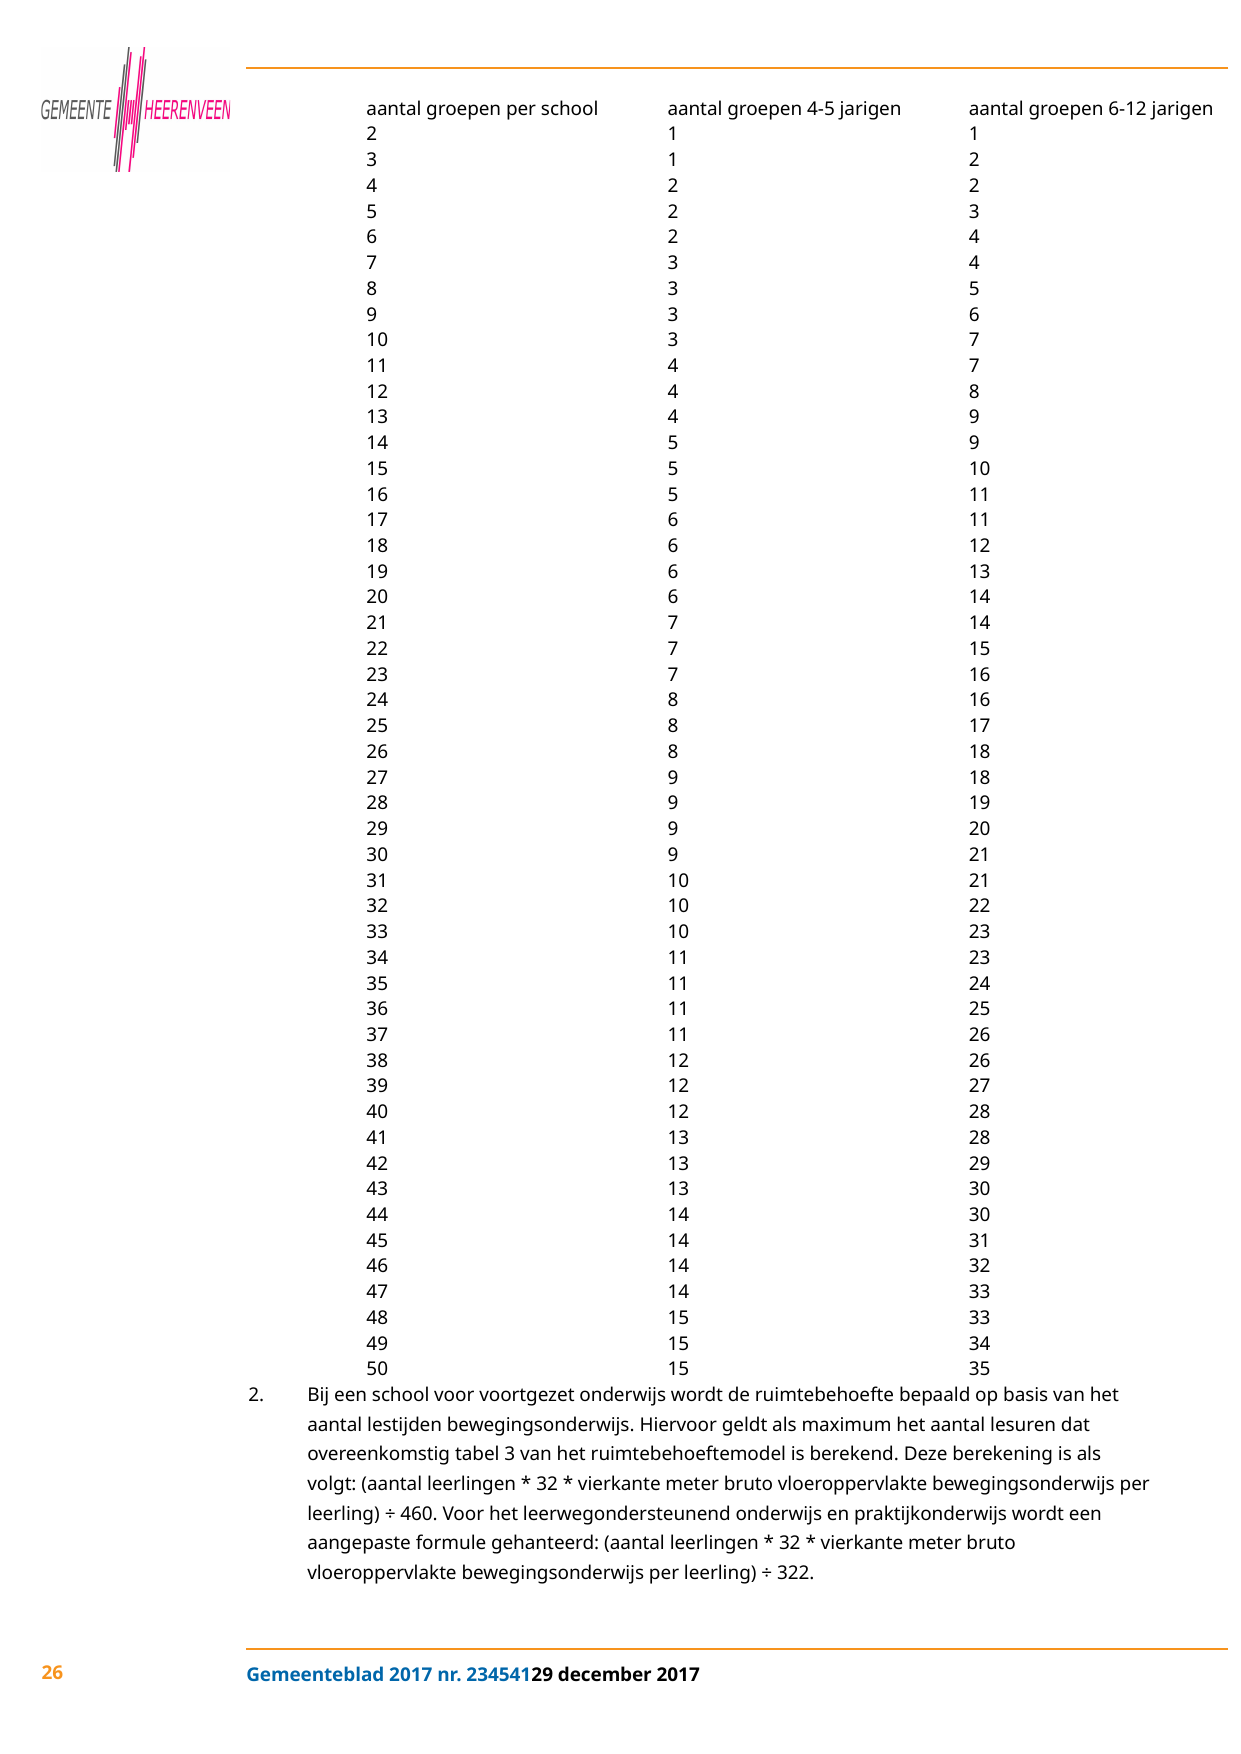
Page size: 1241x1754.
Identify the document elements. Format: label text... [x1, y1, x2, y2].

table_cell 27 [366, 764, 667, 789]
table_cell 48 [366, 1304, 667, 1330]
table_cell 35 [969, 1356, 1240, 1381]
table_cell 7 [667, 661, 968, 687]
table_cell 50 [366, 1356, 667, 1381]
table_cell 28 [366, 790, 667, 815]
table_cell 11 [667, 970, 968, 995]
table_cell 33 [969, 1279, 1240, 1304]
table_cell 47 [366, 1279, 667, 1304]
table_cell 31 [366, 867, 667, 892]
table_cell 39 [366, 1073, 667, 1098]
table_cell 3 [667, 275, 968, 301]
table_cell 13 [667, 1124, 968, 1150]
table_cell 34 [366, 944, 667, 970]
table_cell 41 [366, 1124, 667, 1150]
table_cell 5 [667, 429, 968, 455]
table_cell 36 [366, 995, 667, 1021]
table_cell 3 [667, 326, 968, 352]
table_cell 27 [969, 1073, 1240, 1098]
table_cell 9 [969, 404, 1240, 429]
table_cell 26 [969, 1047, 1240, 1073]
table_cell 10 [667, 918, 968, 944]
table_cell 42 [366, 1150, 667, 1176]
table_cell 32 [366, 893, 667, 918]
table_cell 3 [366, 146, 667, 172]
table_cell 2 [667, 172, 968, 198]
table_cell 7 [667, 610, 968, 635]
table_cell 17 [969, 713, 1240, 738]
table_cell 8 [667, 738, 968, 764]
table_cell 32 [969, 1253, 1240, 1278]
table_cell 6 [667, 584, 968, 609]
table_cell 40 [366, 1098, 667, 1124]
table_cell 23 [366, 661, 667, 687]
table_cell 2 [969, 172, 1240, 198]
table_cell 15 [667, 1330, 968, 1356]
table_cell 11 [969, 481, 1240, 507]
table_cell 12 [667, 1073, 968, 1098]
table_cell 11 [667, 944, 968, 970]
table_cell 4 [969, 224, 1240, 249]
table_cell 14 [366, 429, 667, 455]
table_cell 10 [667, 867, 968, 892]
table_cell 18 [969, 764, 1240, 789]
table_cell 4 [667, 378, 968, 404]
table_cell 26 [366, 738, 667, 764]
table_cell 21 [969, 867, 1240, 892]
table_cell 24 [969, 970, 1240, 995]
table_cell 22 [969, 893, 1240, 918]
table_cell 30 [969, 1201, 1240, 1227]
table_cell 10 [667, 893, 968, 918]
table_cell 8 [969, 378, 1240, 404]
table_cell 15 [667, 1304, 968, 1330]
table_header aantal groepen 4-5 jarigen [667, 95, 968, 121]
table_cell 26 [969, 1021, 1240, 1047]
table_cell 38 [366, 1047, 667, 1073]
table_cell 14 [667, 1227, 968, 1253]
table_cell 8 [366, 275, 667, 301]
table_cell 5 [969, 275, 1240, 301]
table_cell 8 [667, 687, 968, 712]
table_cell 20 [969, 815, 1240, 841]
table_cell 23 [969, 918, 1240, 944]
table_cell 31 [969, 1227, 1240, 1253]
table_cell 15 [667, 1356, 968, 1381]
table_cell 33 [969, 1304, 1240, 1330]
table_cell 1 [667, 121, 968, 146]
table_cell 3 [667, 249, 968, 275]
table_cell 9 [667, 790, 968, 815]
table_cell 14 [667, 1279, 968, 1304]
table_cell 12 [366, 378, 667, 404]
table_cell 12 [667, 1047, 968, 1073]
table_cell 9 [969, 429, 1240, 455]
table_cell 49 [366, 1330, 667, 1356]
table_cell 16 [969, 687, 1240, 712]
table_cell 4 [667, 404, 968, 429]
table_cell 34 [969, 1330, 1240, 1356]
table_cell 14 [969, 584, 1240, 609]
table_cell 11 [667, 995, 968, 1021]
table_cell 4 [969, 249, 1240, 275]
table_cell 10 [969, 455, 1240, 481]
table_cell 12 [969, 532, 1240, 558]
table_cell 35 [366, 970, 667, 995]
table_cell 25 [969, 995, 1240, 1021]
table_cell 21 [366, 610, 667, 635]
table_cell 19 [366, 558, 667, 584]
picture [41, 47, 231, 172]
table_cell 23 [969, 944, 1240, 970]
table_cell 44 [366, 1201, 667, 1227]
table_cell 13 [667, 1176, 968, 1201]
table_cell 2 [366, 121, 667, 146]
table_cell 3 [667, 301, 968, 326]
table_cell 11 [366, 352, 667, 378]
table_cell 45 [366, 1227, 667, 1253]
table_cell 10 [366, 326, 667, 352]
table_cell 33 [366, 918, 667, 944]
table_cell 13 [667, 1150, 968, 1176]
table_cell 5 [667, 455, 968, 481]
table_cell 24 [366, 687, 667, 712]
table_cell 16 [969, 661, 1240, 687]
table_cell 14 [969, 610, 1240, 635]
table_cell 9 [366, 301, 667, 326]
table_cell 13 [969, 558, 1240, 584]
table_cell 19 [969, 790, 1240, 815]
table_cell 7 [366, 249, 667, 275]
table_cell 7 [969, 326, 1240, 352]
table_cell 6 [667, 507, 968, 532]
table_cell 18 [366, 532, 667, 558]
table_cell 22 [366, 635, 667, 661]
table_cell 25 [366, 713, 667, 738]
table_cell 7 [667, 635, 968, 661]
table_cell 16 [366, 481, 667, 507]
table_cell 29 [366, 815, 667, 841]
table_cell 28 [969, 1098, 1240, 1124]
table_cell 29 [969, 1150, 1240, 1176]
table_cell 6 [667, 532, 968, 558]
table_cell 30 [969, 1176, 1240, 1201]
table_cell 11 [667, 1021, 968, 1047]
table_cell 13 [366, 404, 667, 429]
table_cell 4 [366, 172, 667, 198]
table_cell 5 [667, 481, 968, 507]
table_cell 5 [366, 198, 667, 223]
table_header aantal groepen 6-12 jarigen [969, 95, 1240, 121]
table_cell 15 [366, 455, 667, 481]
table_cell 9 [667, 841, 968, 867]
table_cell 6 [667, 558, 968, 584]
table_cell 9 [667, 764, 968, 789]
table_cell 43 [366, 1176, 667, 1201]
table_cell 18 [969, 738, 1240, 764]
table_cell 14 [667, 1201, 968, 1227]
table_cell 17 [366, 507, 667, 532]
table_cell 21 [969, 841, 1240, 867]
table_cell 6 [366, 224, 667, 249]
table_cell 1 [667, 146, 968, 172]
table_cell 11 [969, 507, 1240, 532]
table_cell 37 [366, 1021, 667, 1047]
table_cell 15 [969, 635, 1240, 661]
table_cell 7 [969, 352, 1240, 378]
table_cell 20 [366, 584, 667, 609]
table_cell 1 [969, 121, 1240, 146]
table_cell 4 [667, 352, 968, 378]
table_cell 30 [366, 841, 667, 867]
table_cell 14 [667, 1253, 968, 1278]
table_cell 6 [969, 301, 1240, 326]
table_cell 8 [667, 713, 968, 738]
table_cell 9 [667, 815, 968, 841]
table_cell 2 [969, 146, 1240, 172]
table_cell 12 [667, 1098, 968, 1124]
table_cell 46 [366, 1253, 667, 1278]
table_cell 2 [667, 198, 968, 223]
table_cell 2 [667, 224, 968, 249]
list Bij een school voor voortgezet onderwijs wordt de ruimtebehoefte bepaald op basis van het aantal lestijden bewegingsonderwijs. Hiervoor geldt als maximum het aantal lesuren dat overeenkomstig tabel 3 van het ruimtebehoeftemodel is berekend. Deze berekening is als volgt: (aantal leerlingen * 32 * vierkante meter bruto vloeroppervlakte bewegingsonderwijs per leerling) ÷ 460. Voor het leerwegondersteunend onderwijs en praktijkonderwijs wordt een aangepaste formule gehanteerd: (aantal leerlingen * 32 * vierkante meter bruto vloeroppervlakte bewegingsonderwijs per leerling) ÷ 322. [248, 1381, 1152, 1585]
table_header aantal groepen per school [366, 95, 667, 121]
table_cell 28 [969, 1124, 1240, 1150]
table_cell 3 [969, 198, 1240, 223]
